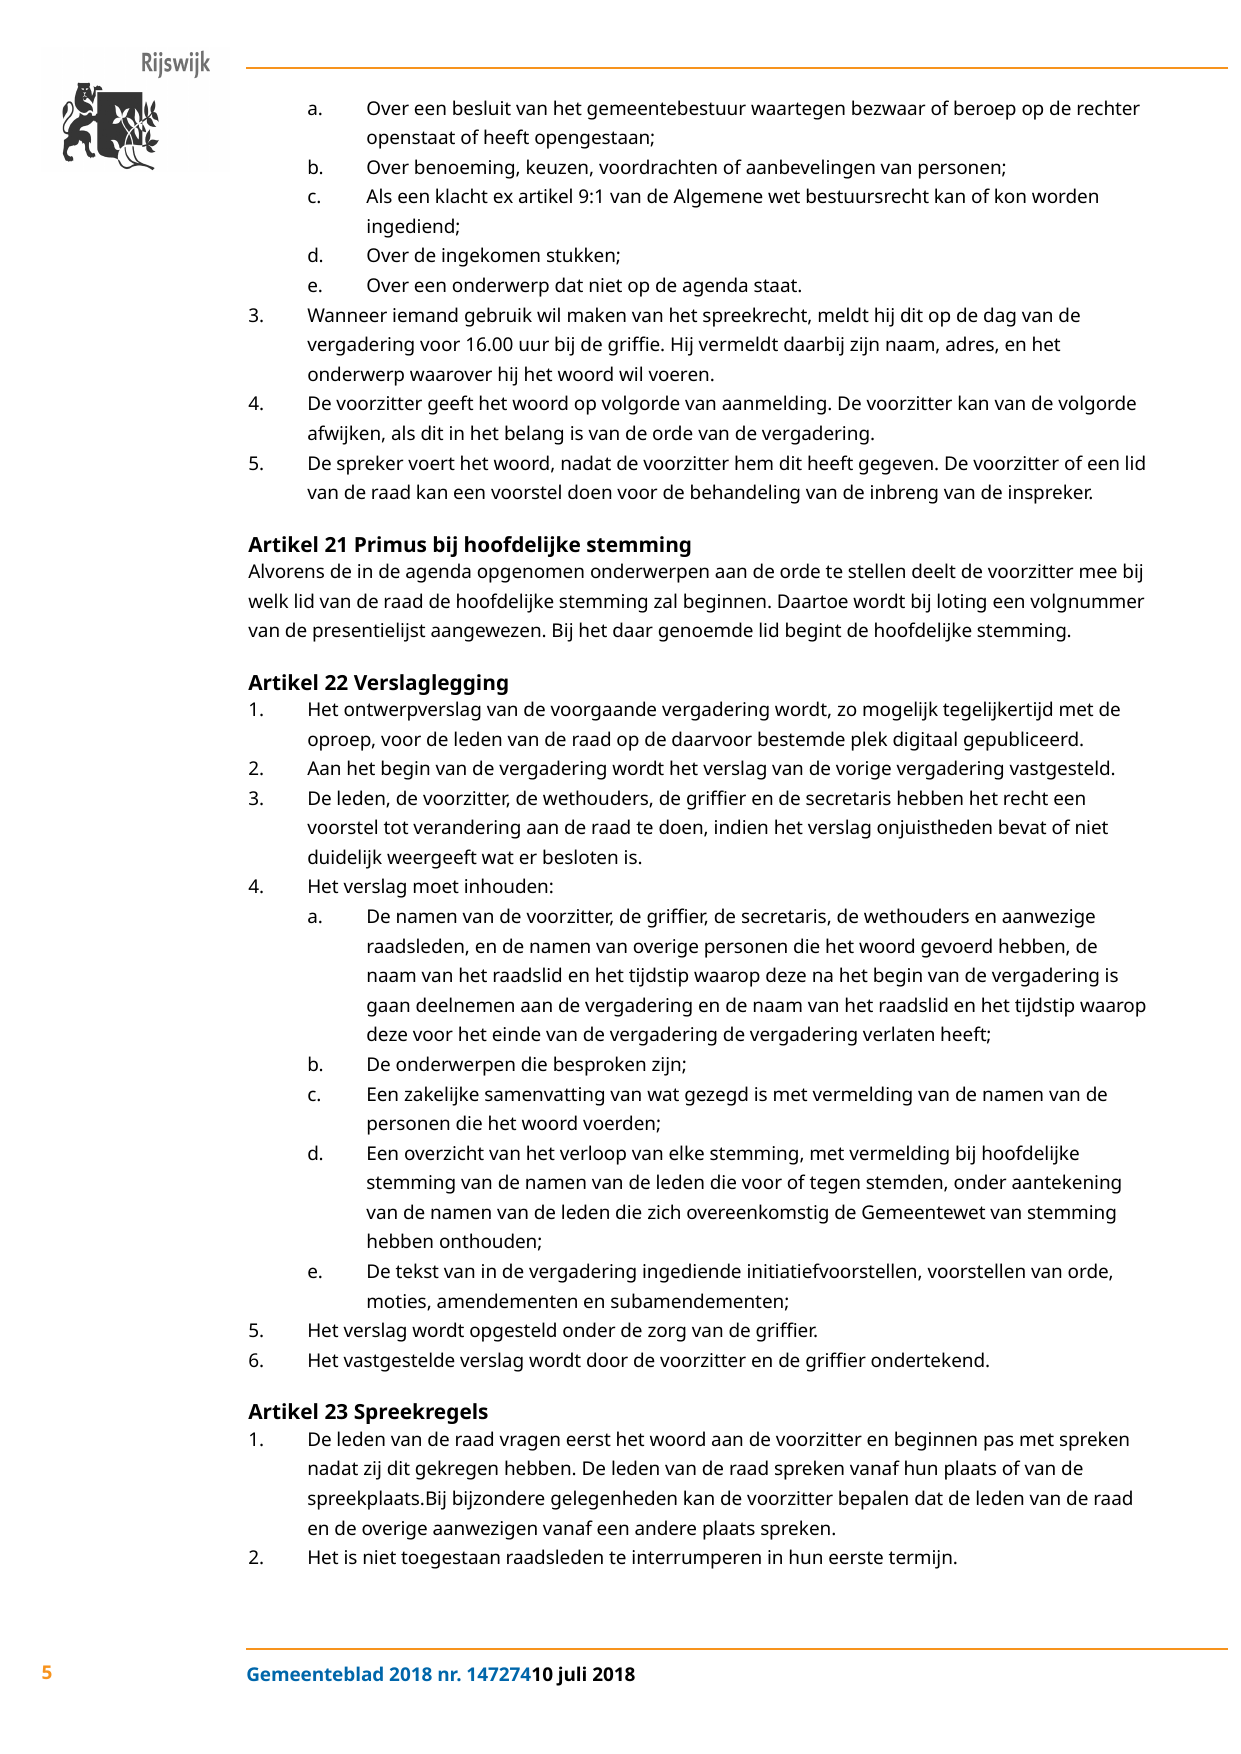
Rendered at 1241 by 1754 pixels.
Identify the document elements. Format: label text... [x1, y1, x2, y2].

text Artikel 22 Verslaglegging [248, 668, 1152, 696]
text Artikel 23 Spreekregels [248, 1397, 1152, 1426]
list De leden, de voorzitter, de wethouders, de griffier en de secretaris hebben het recht een voorstel tot verandering aan de raad te doen, indien het verslag onjuistheden bevat of niet duidelijk weergeeft wat er besloten is. [248, 785, 1152, 870]
list De namen van de voorzitter, de griffier, de secretaris, de wethouders en aanwezige raadsleden, en de namen van overige personen die het woord gevoerd hebben, de naam van het raadslid en het tijdstip waarop deze na het begin van de vergadering is gaan deelnemen aan de vergadering en de naam van het raadslid en het tijdstip waarop deze voor het einde van de vergadering de vergadering verlaten heeft; [307, 903, 1152, 1047]
list Wanneer iemand gebruik wil maken van het spreekrecht, meldt hij dit op de dag van de vergadering voor 16.00 uur bij de griffie. Hij vermeldt daarbij zijn naam, adres, en het onderwerp waarover hij het woord wil voeren. [248, 302, 1152, 387]
list De voorzitter geeft het woord op volgorde van aanmelding. De voorzitter kan van de volgorde afwijken, als dit in het belang is van de orde van de vergadering. [248, 391, 1152, 446]
list Het is niet toegestaan raadsleden te interrumperen in hun eerste termijn. [248, 1544, 1152, 1570]
list Over een onderwerp dat niet op de agenda staat. [307, 272, 1152, 298]
picture [41, 47, 231, 172]
list Aan het begin van de vergadering wordt het verslag van de vorige vergadering vastgesteld. [248, 755, 1152, 781]
text Alvorens de in de agenda opgenomen onderwerpen aan de orde te stellen deelt de voorzitter mee bij welk lid van de raad de hoofdelijke stemming zal beginnen. Daartoe wordt bij loting een volgnummer van de presentielijst aangewezen. Bij het daar genoemde lid begint de hoofdelijke stemming. [248, 558, 1152, 643]
list De onderwerpen die besproken zijn; [307, 1051, 1152, 1077]
list Het verslag wordt opgesteld onder de zorg van de griffier. [248, 1317, 1152, 1343]
list Het vastgestelde verslag wordt door de voorzitter en de griffier ondertekend. [248, 1347, 1152, 1373]
list Over benoeming, keuzen, voordrachten of aanbevelingen van personen; [307, 154, 1152, 180]
list De leden van de raad vragen eerst het woord aan de voorzitter en beginnen pas met spreken nadat zij dit gekregen hebben. De leden van de raad spreken vanaf hun plaats of van de spreekplaats.Bij bijzondere gelegenheden kan de voorzitter bepalen dat de leden van de raad en de overige aanwezigen vanaf een andere plaats spreken. [248, 1426, 1152, 1540]
list Over de ingekomen stukken; [307, 243, 1152, 268]
list Een zakelijke samenvatting van wat gezegd is met vermelding van de namen van de personen die het woord voerden; [307, 1081, 1152, 1136]
list De spreker voert het woord, nadat de voorzitter hem dit heeft gegeven. De voorzitter of een lid van de raad kan een voorstel doen voor de behandeling van de inbreng van de inspreker. [248, 450, 1152, 505]
text Artikel 21 Primus bij hoofdelijke stemming [248, 530, 1152, 558]
list De tekst van in de vergadering ingediende initiatiefvoorstellen, voorstellen van orde, moties, amendementen en subamendementen; [307, 1258, 1152, 1314]
list Over een besluit van het gemeentebestuur waartegen bezwaar of beroep op de rechter openstaat of heeft opengestaan; [307, 95, 1152, 150]
list Het verslag moet inhouden: [248, 874, 1152, 899]
list Een overzicht van het verloop van elke stemming, met vermelding bij hoofdelijke stemming van de namen van de leden die voor of tegen stemden, onder aantekening van de namen van de leden die zich overeenkomstig de Gemeentewet van stemming hebben onthouden; [307, 1140, 1152, 1254]
list Als een klacht ex artikel 9:1 van de Algemene wet bestuursrecht kan of kon worden ingediend; [307, 183, 1152, 239]
list Het ontwerpverslag van de voorgaande vergadering wordt, zo mogelijk tegelijkertijd met de oproep, voor de leden van de raad op de daarvoor bestemde plek digitaal gepubliceerd. [248, 696, 1152, 752]
